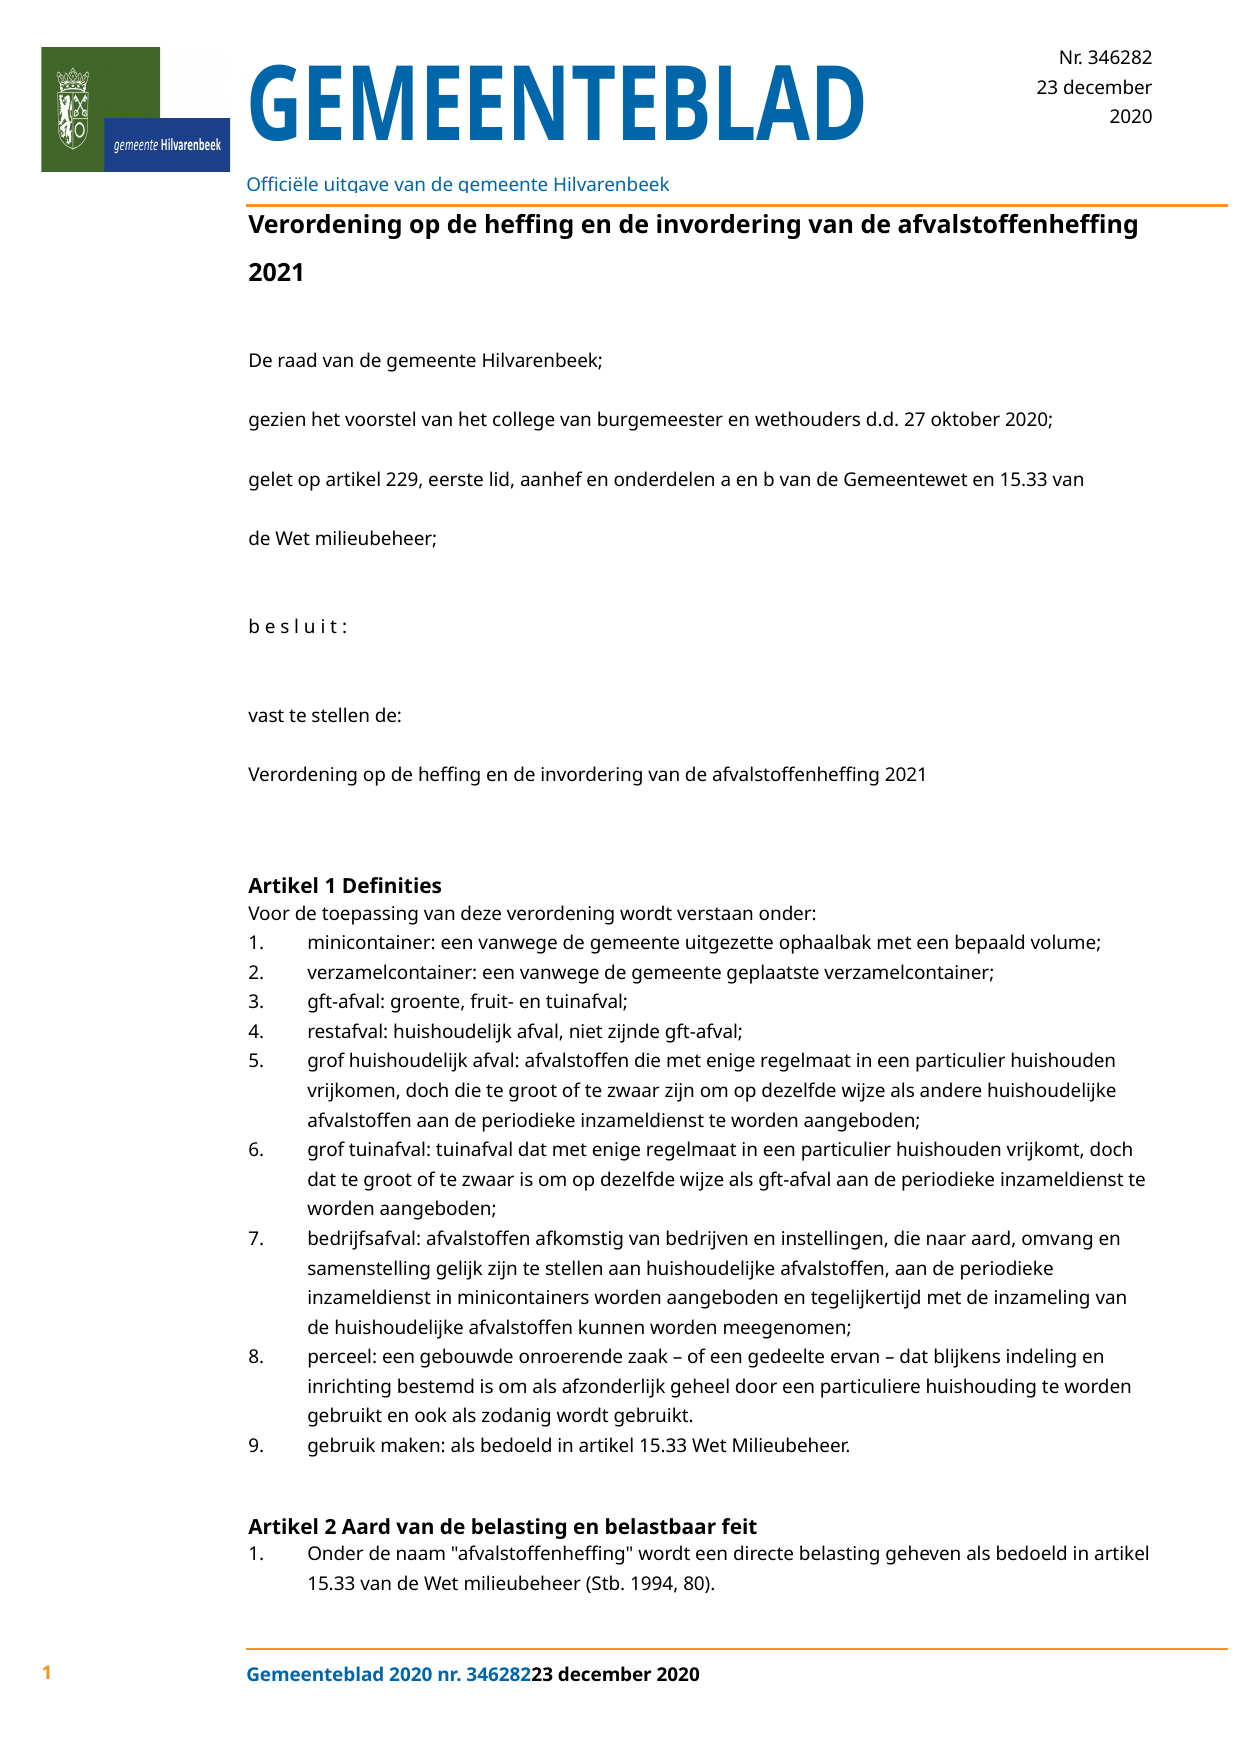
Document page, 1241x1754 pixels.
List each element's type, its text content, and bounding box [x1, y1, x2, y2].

text Artikel 1 Definities [248, 871, 1152, 900]
text De raad van de gemeente Hilvarenbeek; [248, 347, 1152, 373]
text Verordening op de heffing en de invordering van de afvalstoffenheffing 2021 [248, 762, 1152, 787]
text Voor de toepassing van deze verordening wordt verstaan onder: [248, 900, 1152, 925]
list restafval: huishoudelijk afval, niet zijnde gft-afval; [248, 1018, 1152, 1044]
text vast te stellen de: [248, 702, 1152, 728]
text Verordening op de heffing en de invordering van de afvalstoffenheffing 2021 [248, 207, 1152, 288]
list grof tuinafval: tuinafval dat met enige regelmaat in een particulier huishouden vrijkomt, doch dat te groot of te zwaar is om op dezelfde wijze als gft-afval aan de periodieke inzameldienst te worden aangeboden; [248, 1136, 1152, 1221]
text gezien het voorstel van het college van burgemeester en wethouders d.d. 27 oktober 2020; [248, 407, 1152, 432]
list perceel: een gebouwde onroerende zaak – of een gedeelte ervan – dat blijkens indeling en inrichting bestemd is om als afzonderlijk geheel door een particuliere huishouding te worden gebruikt en ook als zodanig wordt gebruikt. [248, 1343, 1152, 1428]
list bedrijfsafval: afvalstoffen afkomstig van bedrijven en instellingen, die naar aard, omvang en samenstelling gelijk zijn te stellen aan huishoudelijke afvalstoffen, aan de periodieke inzameldienst in minicontainers worden aangeboden en tegelijkertijd met de inzameling van de huishoudelijke afvalstoffen kunnen worden meegenomen; [248, 1225, 1152, 1339]
text b e s l u i t : [248, 614, 1152, 639]
list minicontainer: een vanwege de gemeente uitgezette ophaalbak met een bepaald volume; [248, 929, 1152, 955]
list Onder de naam "afvalstoffenheffing" wordt een directe belasting geheven als bedoeld in artikel 15.33 van de Wet milieubeheer (Stb. 1994, 80). [248, 1541, 1152, 1596]
list verzamelcontainer: een vanwege de gemeente geplaatste verzamelcontainer; [248, 959, 1152, 984]
picture [41, 47, 231, 172]
text de Wet milieubeheer; [248, 525, 1152, 551]
list grof huishoudelijk afval: afvalstoffen die met enige regelmaat in een particulier huishouden vrijkomen, doch die te groot of te zwaar zijn om op dezelfde wijze als andere huishoudelijke afvalstoffen aan de periodieke inzameldienst te worden aangeboden; [248, 1048, 1152, 1132]
text Artikel 2 Aard van de belasting en belastbaar feit [248, 1512, 1152, 1541]
text gelet op artikel 229, eerste lid, aanhef en onderdelen a en b van de Gemeentewet en 15.33 van [248, 466, 1152, 492]
list gebruik maken: als bedoeld in artikel 15.33 Wet Milieubeheer. [248, 1432, 1152, 1458]
list gft-afval: groente, fruit- en tuinafval; [248, 988, 1152, 1014]
